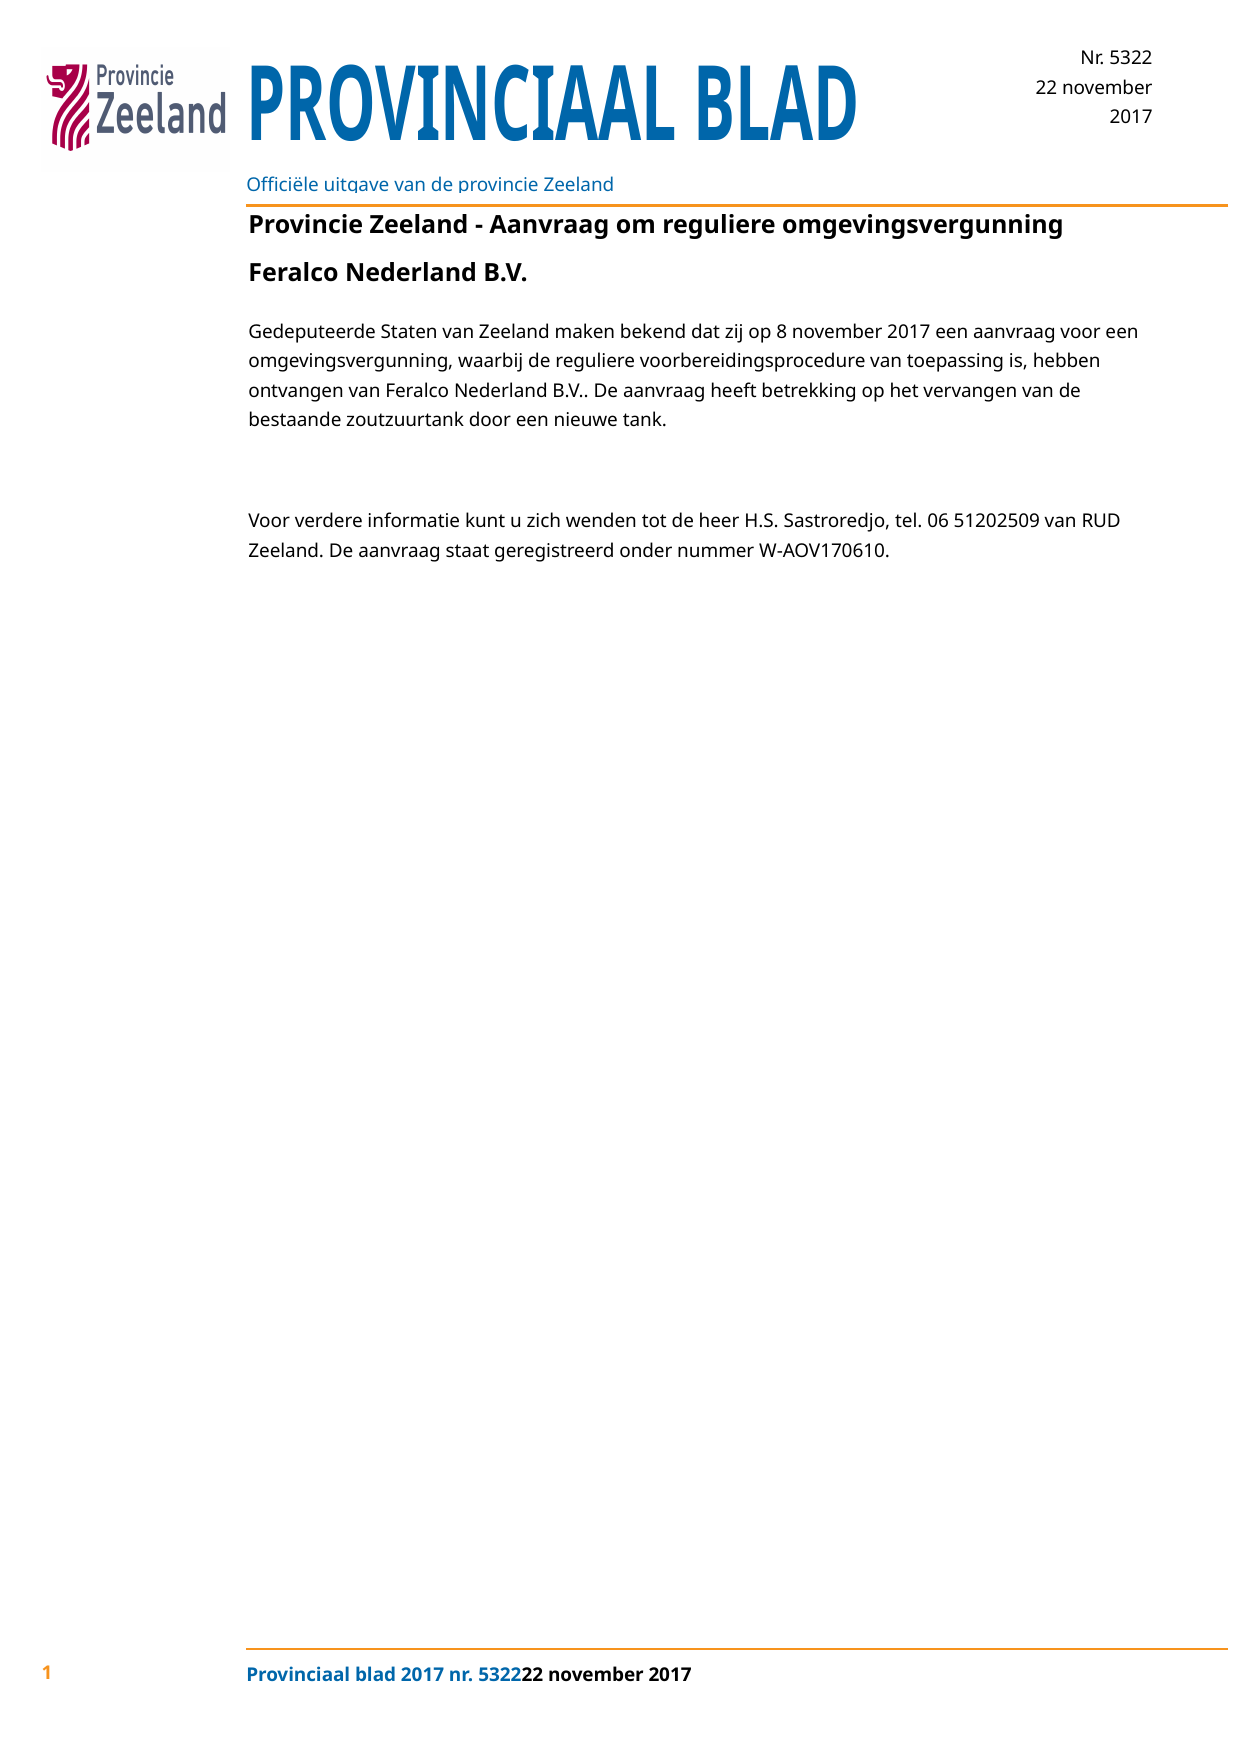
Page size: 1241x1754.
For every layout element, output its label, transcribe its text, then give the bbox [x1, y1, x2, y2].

text Provincie Zeeland - Aanvraag om reguliere omgevingsvergunning Feralco Nederland B.V. [248, 207, 1152, 288]
picture [41, 47, 231, 172]
text Voor verdere informatie kunt u zich wenden tot de heer H.S. Sastroredjo, tel. 06 51202509 van RUD Zeeland. De aanvraag staat geregistreerd onder nummer W-AOV170610. [248, 507, 1152, 563]
text Gedeputeerde Staten van Zeeland maken bekend dat zij op 8 november 2017 een aanvraag voor een omgevingsvergunning, waarbij de reguliere voorbereidingsprocedure van toepassing is, hebben ontvangen van Feralco Nederland B.V.. De aanvraag heeft betrekking op het vervangen van de bestaande zoutzuurtank door een nieuwe tank. [248, 318, 1152, 432]
